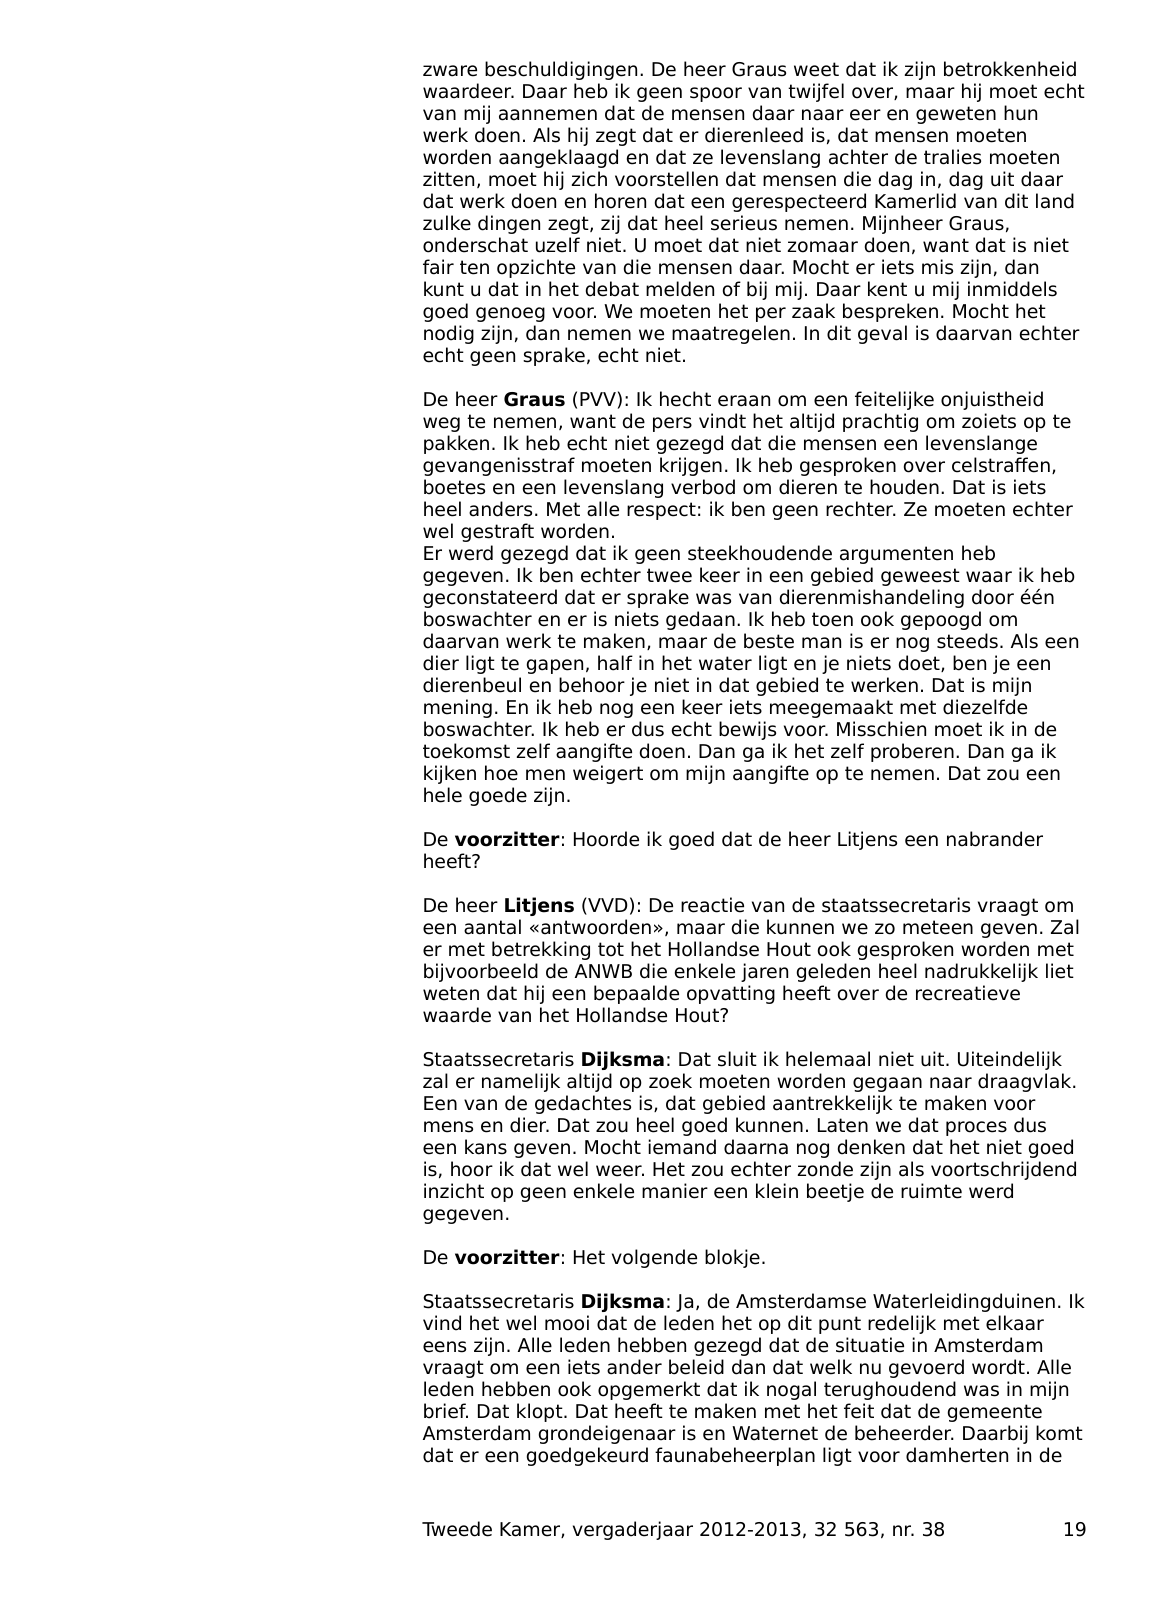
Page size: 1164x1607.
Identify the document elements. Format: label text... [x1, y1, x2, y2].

text zware beschuldigingen. De heer Graus weet dat ik zijn betrokkenheid waardeer. Daar heb ik geen spoor van twijfel over, maar hij moet echt van mij aannemen dat de mensen daar naar eer en geweten hun werk doen. Als hij zegt dat er dierenleed is, dat mensen moeten worden aangeklaagd en dat ze levenslang achter de tralies moeten zitten, moet hij zich voorstellen dat mensen die dag in, dag uit daar dat werk doen en horen dat een gerespecteerd Kamerlid van dit land zulke dingen zegt, zij dat heel serieus nemen. Mijnheer Graus, onderschat uzelf niet. U moet dat niet zomaar doen, want dat is niet fair ten opzichte van die mensen daar. Mocht er iets mis zijn, dan kunt u dat in het debat melden of bij mij. Daar kent u mij inmiddels goed genoeg voor. We moeten het per zaak bespreken. Mocht het nodig zijn, dan nemen we maatregelen. In dit geval is daarvan echter echt geen sprake, echt niet. [422, 59, 1087, 367]
text Staatssecretaris Dijksma: Dat sluit ik helemaal niet uit. Uiteindelijk zal er namelijk altijd op zoek moeten worden gegaan naar draagvlak. Een van de gedachtes is, dat gebied aantrekkelijk te maken voor mens en dier. Dat zou heel goed kunnen. Laten we dat proces dus een kans geven. Mocht iemand daarna nog denken dat het niet goed is, hoor ik dat wel weer. Het zou echter zonde zijn als voortschrijdend inzicht op geen enkele manier een klein beetje de ruimte werd gegeven. [422, 1049, 1087, 1225]
text Staatssecretaris Dijksma: Ja, de Amsterdamse Waterleidingduinen. Ik vind het wel mooi dat de leden het op dit punt redelijk met elkaar eens zijn. Alle leden hebben gezegd dat de situatie in Amsterdam vraagt om een iets ander beleid dan dat welk nu gevoerd wordt. Alle leden hebben ook opgemerkt dat ik nogal terughoudend was in mijn brief. Dat klopt. Dat heeft te maken met het feit dat de gemeente Amsterdam grondeigenaar is en Waternet de beheerder. Daarbij komt dat er een goedgekeurd faunabeheerplan ligt voor damherten in de [422, 1291, 1087, 1467]
text De voorzitter: Hoorde ik goed dat de heer Litjens een nabrander heeft? [422, 829, 1087, 873]
text De heer Graus (PVV): Ik hecht eraan om een feitelijke onjuistheid weg te nemen, want de pers vindt het altijd prachtig om zoiets op te pakken. Ik heb echt niet gezegd dat die mensen een levenslange gevangenisstraf moeten krijgen. Ik heb gesproken over celstraffen, boetes en een levenslang verbod om dieren te houden. Dat is iets heel anders. Met alle respect: ik ben geen rechter. Ze moeten echter wel gestraft worden. [422, 389, 1087, 543]
text De heer Litjens (VVD): De reactie van de staatssecretaris vraagt om een aantal «antwoorden», maar die kunnen we zo meteen geven. Zal er met betrekking tot het Hollandse Hout ook gesproken worden met bijvoorbeeld de ANWB die enkele jaren geleden heel nadrukkelijk liet weten dat hij een bepaalde opvatting heeft over de recreatieve waarde van het Hollandse Hout? [422, 895, 1087, 1027]
text Er werd gezegd dat ik geen steekhoudende argumenten heb gegeven. Ik ben echter twee keer in een gebied geweest waar ik heb geconstateerd dat er sprake was van dierenmishandeling door één boswachter en er is niets gedaan. Ik heb toen ook gepoogd om daarvan werk te maken, maar de beste man is er nog steeds. Als een dier ligt te gapen, half in het water ligt en je niets doet, ben je een dierenbeul en behoor je niet in dat gebied te werken. Dat is mijn mening. En ik heb nog een keer iets meegemaakt met diezelfde boswachter. Ik heb er dus echt bewijs voor. Misschien moet ik in de toekomst zelf aangifte doen. Dan ga ik het zelf proberen. Dan ga ik kijken hoe men weigert om mijn aangifte op te nemen. Dat zou een hele goede zijn. [422, 543, 1087, 807]
text De voorzitter: Het volgende blokje. [422, 1247, 1087, 1269]
